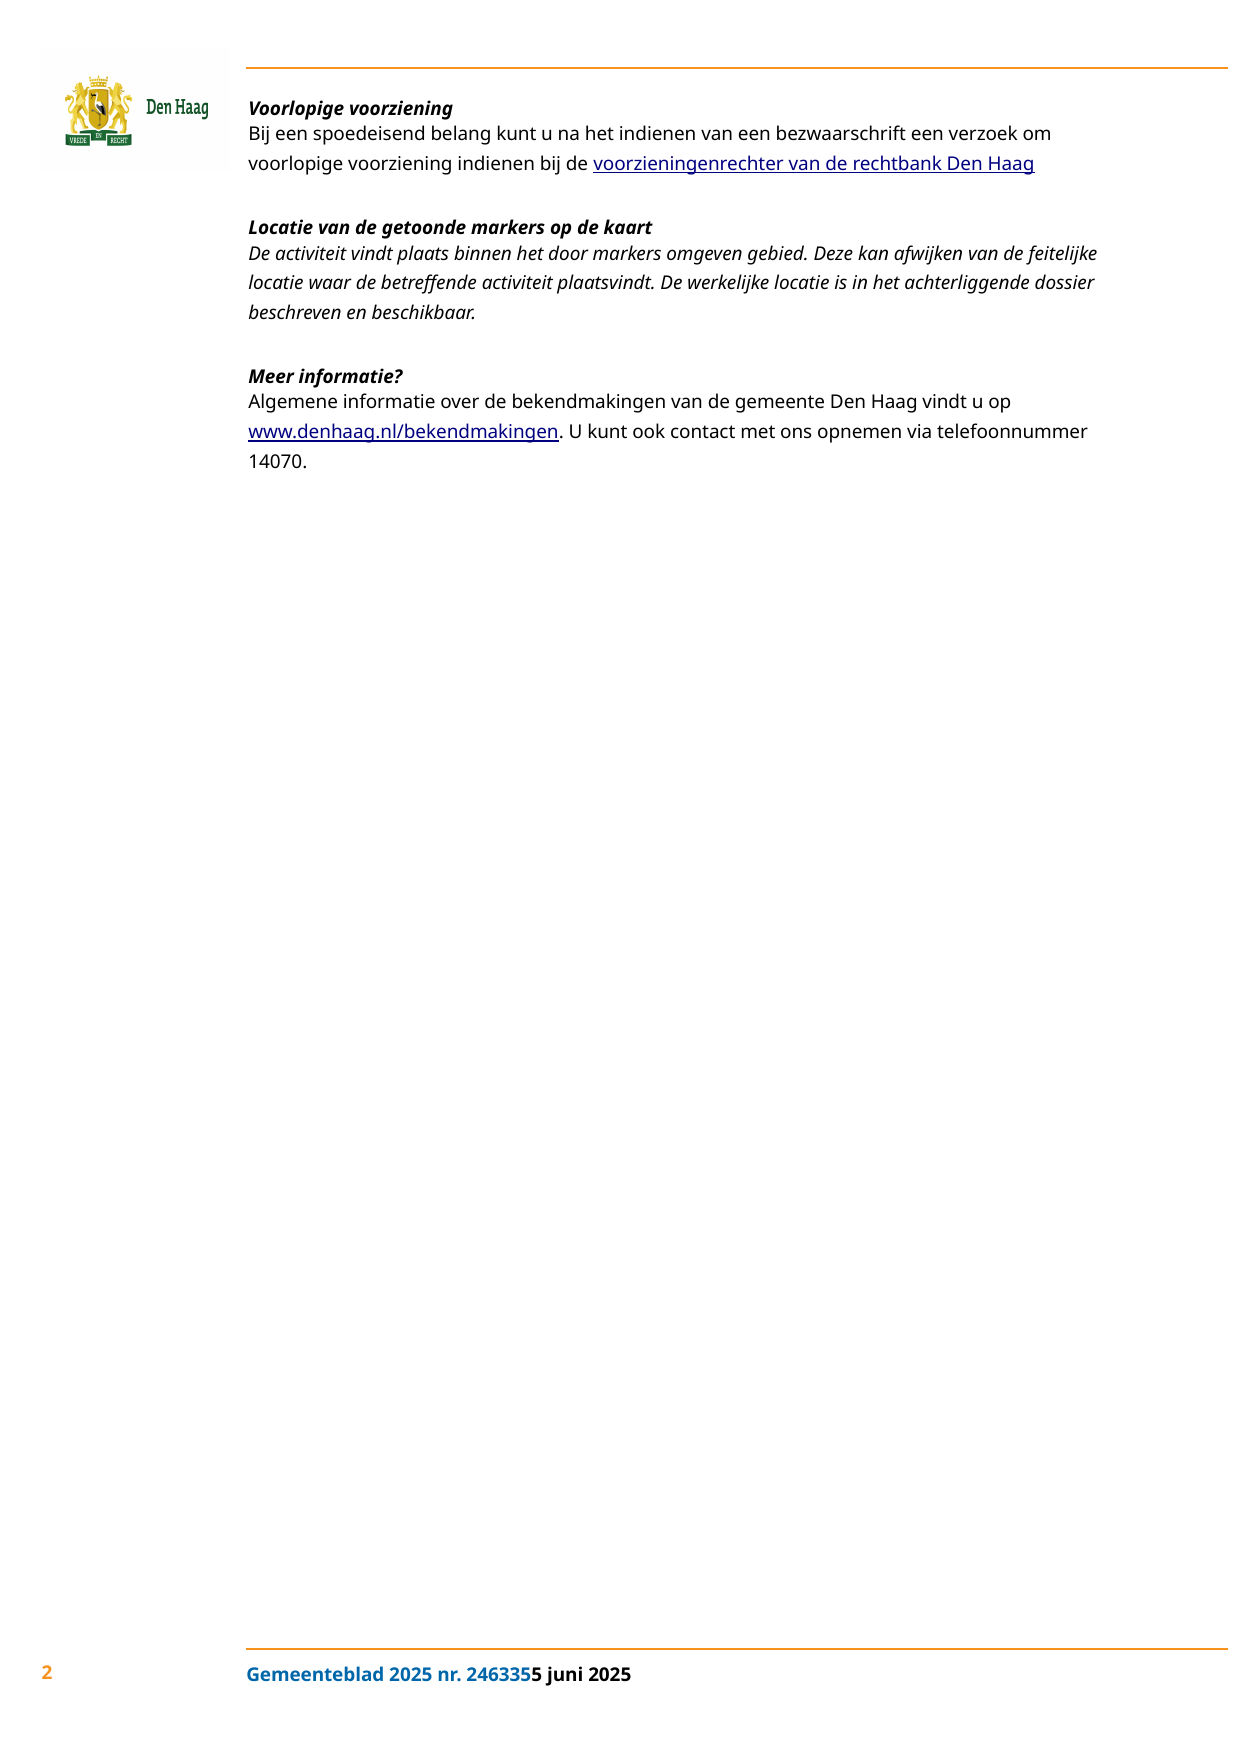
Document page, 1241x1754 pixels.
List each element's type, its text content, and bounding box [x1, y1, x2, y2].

text De activiteit vindt plaats binnen het door markers omgeven gebied. Deze kan afwijken van de feitelijke locatie waar de betreffende activiteit plaatsvindt. De werkelijke locatie is in het achterliggende dossier beschreven en beschikbaar. [248, 240, 1152, 325]
text Bij een spoedeisend belang kunt u na het indienen van een bezwaarschrift een verzoek om voorlopige voorziening indienen bij de voorzieningenrechter van de rechtbank Den Haag [248, 121, 1152, 176]
picture [41, 47, 231, 172]
text Meer informatie? [248, 363, 1152, 389]
text Algemene informatie over de bekendmakingen van de gemeente Den Haag vindt u op www.denhaag.nl/bekendmakingen. U kunt ook contact met ons opnemen via telefoonnummer 14070. [248, 389, 1152, 473]
text Locatie van de getoonde markers op de kaart [248, 214, 1152, 240]
text Voorlopige voorziening [248, 95, 1152, 121]
